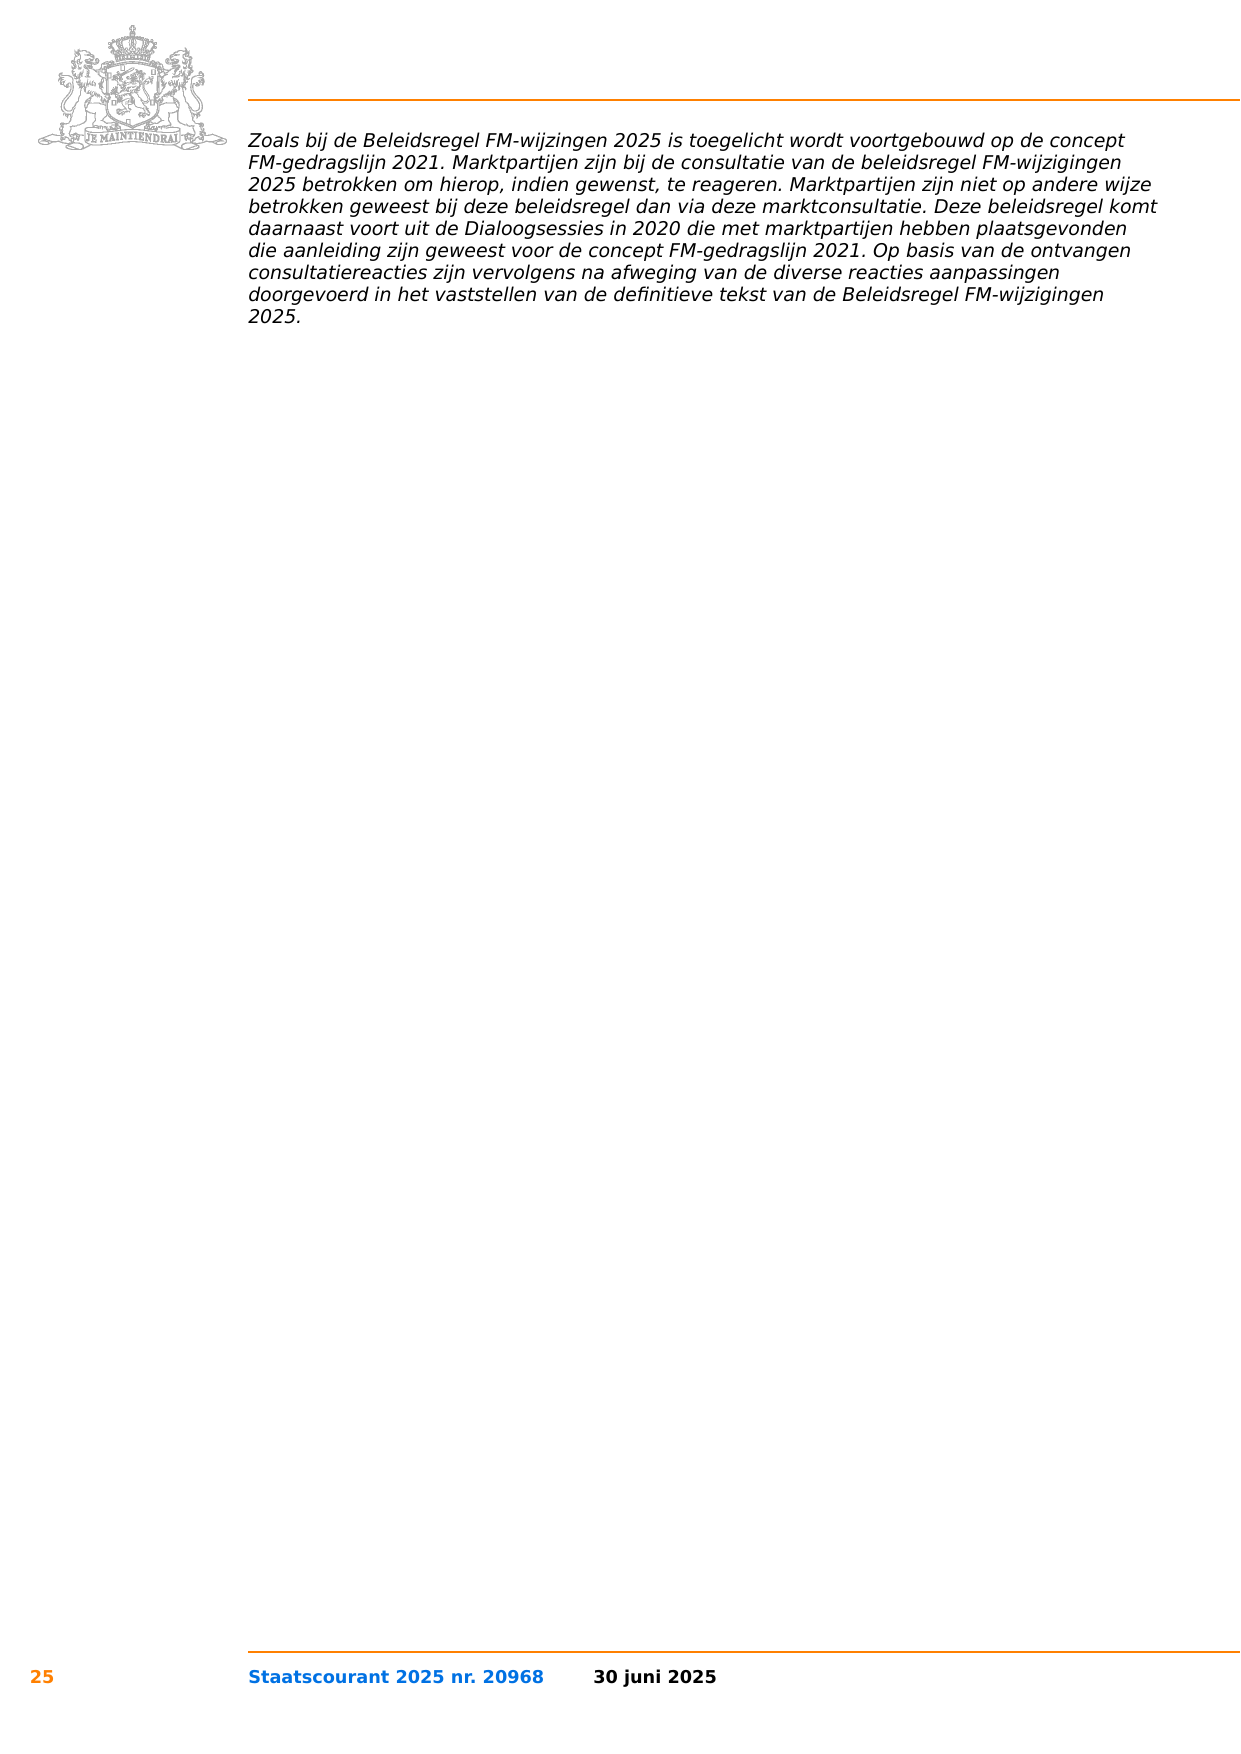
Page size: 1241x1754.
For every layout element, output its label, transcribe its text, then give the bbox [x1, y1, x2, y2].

text Zoals bij de Beleidsregel FM-wijzingen 2025 is toegelicht wordt voortgebouwd op de concept FM-gedragslijn 2021. Marktpartijen zijn bij de consultatie van de beleidsregel FM-wijzigingen 2025 betrokken om hierop, indien gewenst, te reageren. Marktpartijen zijn niet op andere wijze betrokken geweest bij deze beleidsregel dan via deze marktconsultatie. Deze beleidsregel komt daarnaast voort uit de Dialoogsessies in 2020 die met marktpartijen hebben plaatsgevonden die aanleiding zijn geweest voor de concept FM-gedragslijn 2021. Op basis van de ontvangen consultatiereacties zijn vervolgens na afweging van de diverse reacties aanpassingen doorgevoerd in het vaststellen van de definitieve tekst van de Beleidsregel FM-wijzigingen 2025. [248, 130, 1163, 328]
picture [38, 25, 227, 150]
